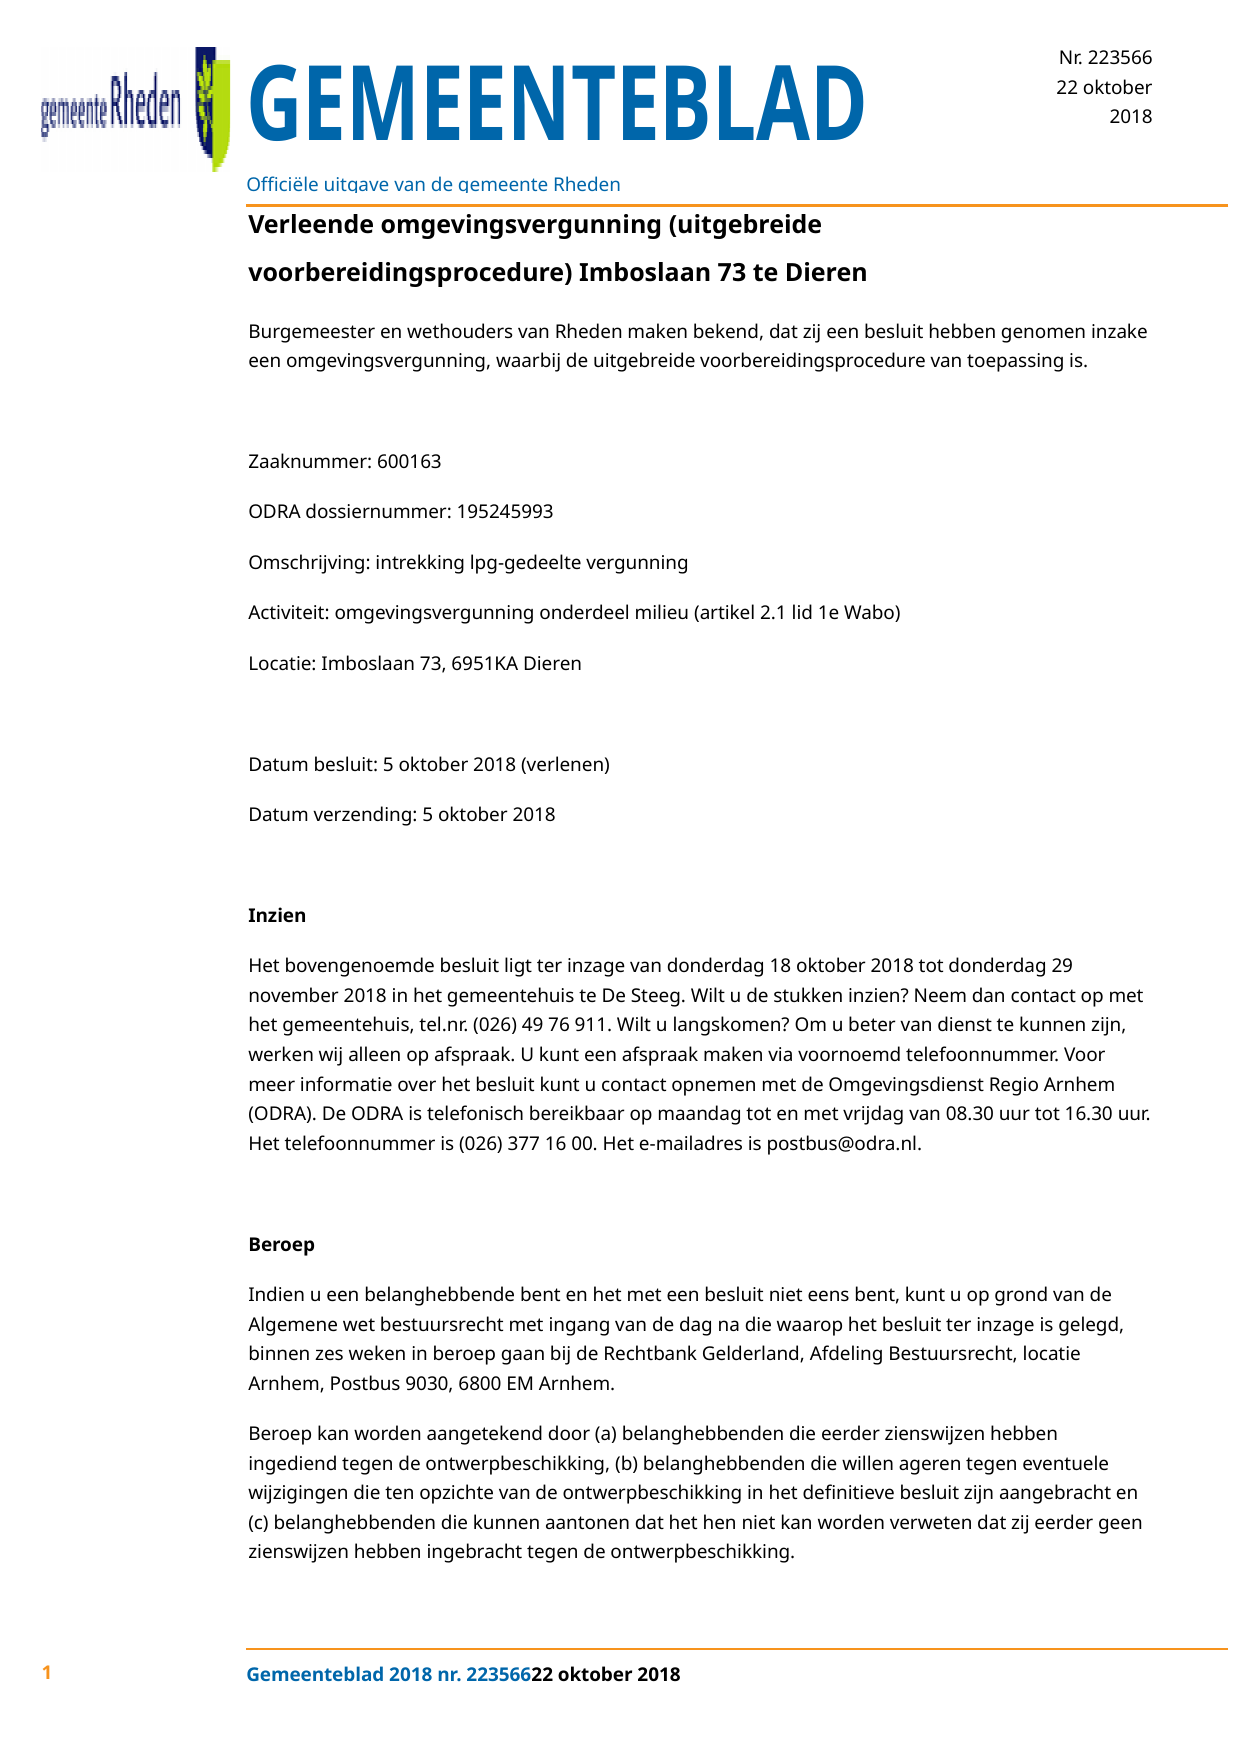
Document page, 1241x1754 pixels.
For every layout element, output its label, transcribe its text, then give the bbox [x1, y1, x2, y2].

text Burgemeester en wethouders van Rheden maken bekend, dat zij een besluit hebben genomen inzake een omgevingsvergunning, waarbij de uitgebreide voorbereidingsprocedure van toepassing is. [248, 318, 1152, 373]
text Omschrijving: intrekking lpg-gedeelte vergunning [248, 549, 1152, 575]
text Activiteit: omgevingsvergunning onderdeel milieu (artikel 2.1 lid 1e Wabo) [248, 599, 1152, 625]
picture [41, 47, 231, 172]
text Indien u een belanghebbende bent en het met een besluit niet eens bent, kunt u op grond van de Algemene wet bestuursrecht met ingang van de dag na die waarop het besluit ter inzage is gelegd, binnen zes weken in beroep gaan bij de Rechtbank Gelderland, Afdeling Bestuursrecht, locatie Arnhem, Postbus 9030, 6800 EM Arnhem. [248, 1281, 1152, 1396]
text Verleende omgevingsvergunning (uitgebreide voorbereidingsprocedure) Imboslaan 73 te Dieren [248, 207, 1152, 288]
text Locatie: Imboslaan 73, 6951KA Dieren [248, 650, 1152, 676]
text Beroep [248, 1231, 1152, 1257]
text Datum besluit: 5 oktober 2018 (verlenen) [248, 751, 1152, 777]
text Het bovengenoemde besluit ligt ter inzage van donderdag 18 oktober 2018 tot donderdag 29 november 2018 in het gemeentehuis te De Steeg. Wilt u de stukken inzien? Neem dan contact op met het gemeentehuis, tel.nr. (026) 49 76 911. Wilt u langskomen? Om u beter van dienst te kunnen zijn, werken wij alleen op afspraak. U kunt een afspraak maken via voornoemd telefoonnummer. Voor meer informatie over het besluit kunt u contact opnemen met de Omgevingsdienst Regio Arnhem (ODRA). De ODRA is telefonisch bereikbaar op maandag tot en met vrijdag van 08.30 uur tot 16.30 uur. Het telefoonnummer is (026) 377 16 00. Het e-mailadres is postbus@odra.nl. [248, 952, 1152, 1156]
text Datum verzending: 5 oktober 2018 [248, 801, 1152, 827]
text Beroep kan worden aangetekend door (a) belanghebbenden die eerder zienswijzen hebben ingediend tegen de ontwerpbeschikking, (b) belanghebbenden die willen ageren tegen eventuele wijzigingen die ten opzichte van de ontwerpbeschikking in het definitieve besluit zijn aangebracht en (c) belanghebbenden die kunnen aantonen dat het hen niet kan worden verweten dat zij eerder geen zienswijzen hebben ingebracht tegen de ontwerpbeschikking. [248, 1420, 1152, 1564]
text ODRA dossiernummer: 195245993 [248, 499, 1152, 524]
text Zaaknummer: 600163 [248, 448, 1152, 474]
text Inzien [248, 902, 1152, 928]
